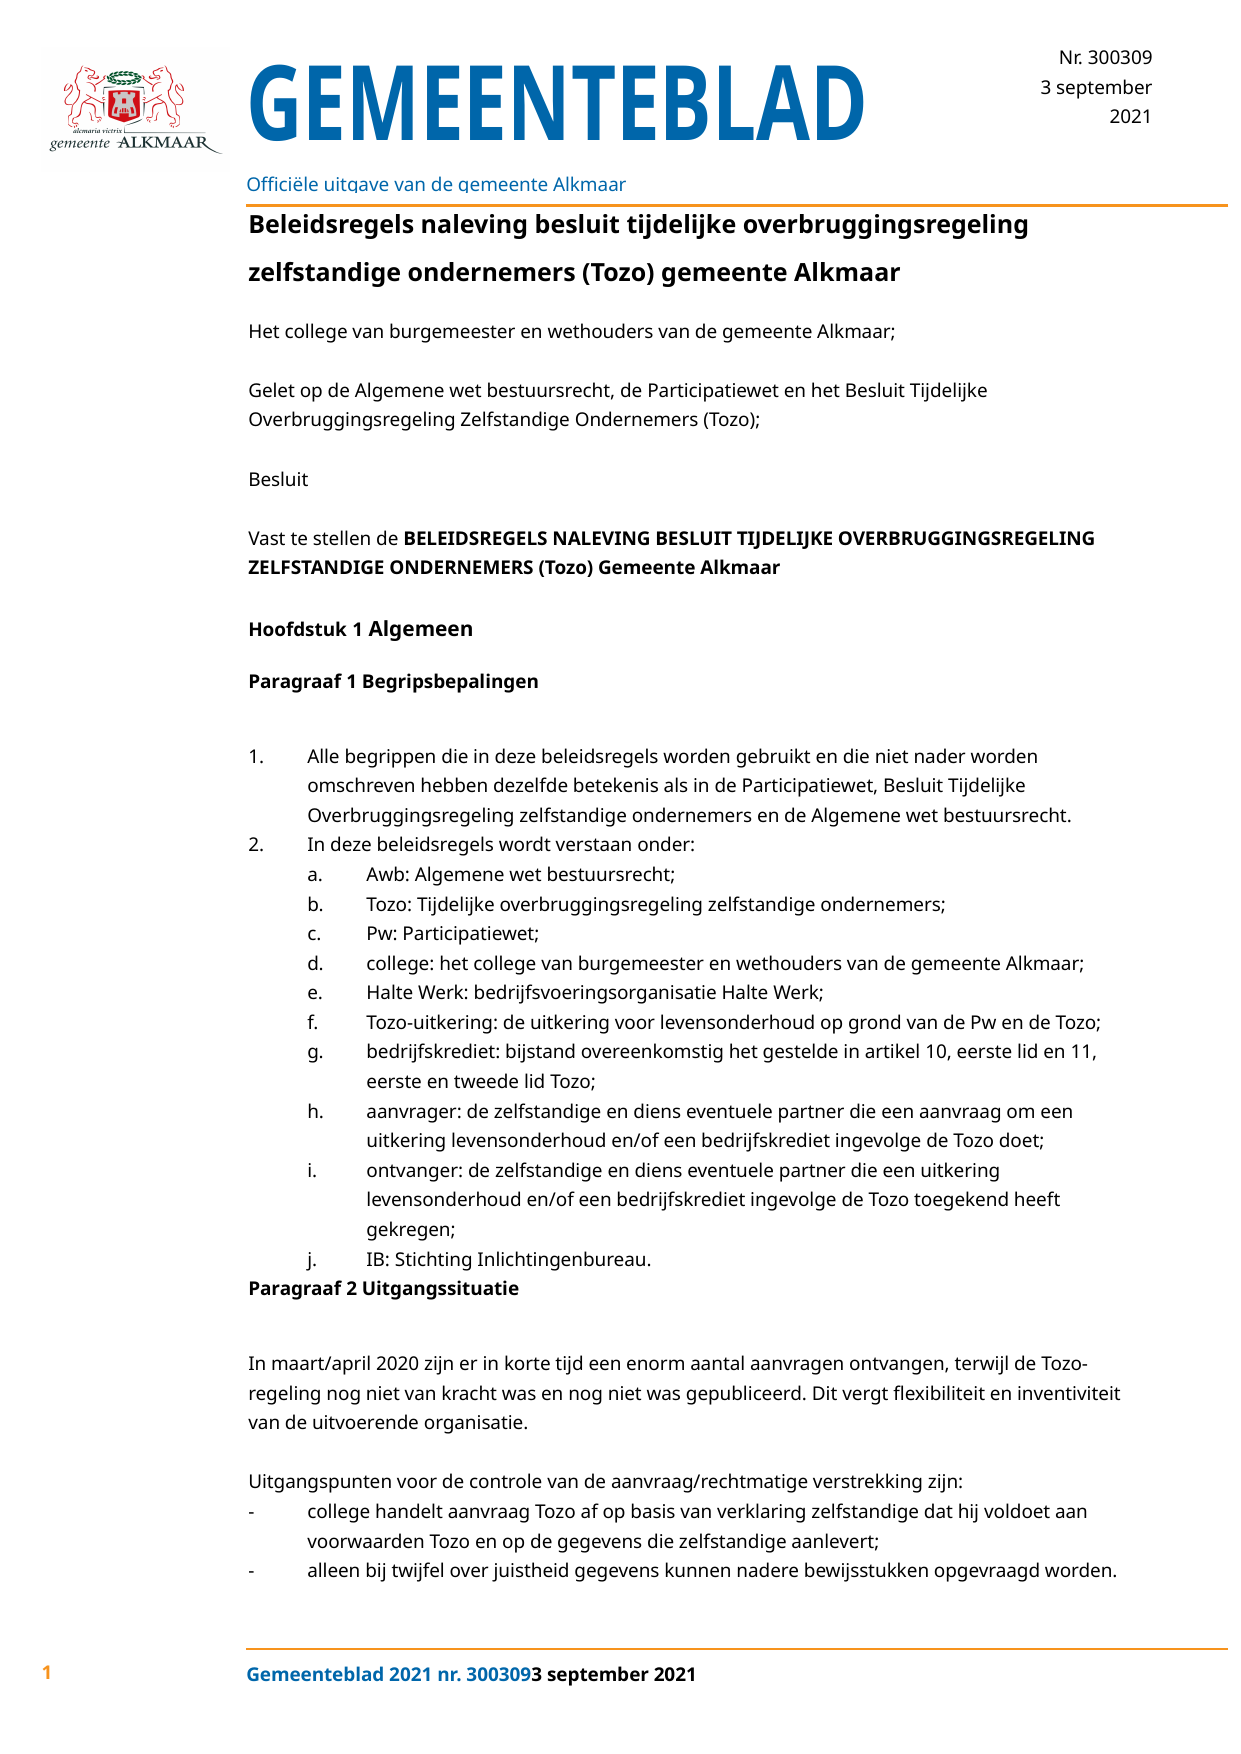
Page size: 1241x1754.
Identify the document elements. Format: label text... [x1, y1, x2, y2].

text Paragraaf 2 Uitgangssituatie [248, 1275, 1152, 1301]
text Paragraaf 1 Begripsbepalingen [248, 668, 1152, 694]
list Alle begrippen die in deze beleidsregels worden gebruikt en die niet nader worden omschreven hebben dezelfde betekenis als in de Participatiewet, Besluit Tijdelijke Overbruggingsregeling zelfstandige ondernemers en de Algemene wet bestuursrecht. [248, 743, 1152, 828]
list bedrijfskrediet: bijstand overeenkomstig het gestelde in artikel 10, eerste lid en 11, eerste en tweede lid Tozo; [307, 1039, 1152, 1094]
list college: het college van burgemeester en wethouders van de gemeente Alkmaar; [307, 950, 1152, 976]
list IB: Stichting Inlichtingenbureau. [307, 1246, 1152, 1272]
list Awb: Algemene wet bestuursrecht; [307, 861, 1152, 887]
list college handelt aanvraag Tozo af op basis van verklaring zelfstandige dat hij voldoet aan voorwaarden Tozo en op de gegevens die zelfstandige aanlevert; [248, 1498, 1152, 1554]
text Beleidsregels naleving besluit tijdelijke overbruggingsregeling zelfstandige ondernemers (Tozo) gemeente Alkmaar [248, 207, 1152, 288]
text Gelet op de Algemene wet bestuursrecht, de Participatiewet en het Besluit Tijdelijke Overbruggingsregeling Zelfstandige Ondernemers (Tozo); [248, 377, 1152, 432]
list ontvanger: de zelfstandige en diens eventuele partner die een uitkering levensonderhoud en/of een bedrijfskrediet ingevolge de Tozo toegekend heeft gekregen; [307, 1157, 1152, 1242]
list In deze beleidsregels wordt verstaan onder: [248, 832, 1152, 857]
text Besluit [248, 466, 1152, 492]
list alleen bij twijfel over juistheid gegevens kunnen nadere bewijsstukken opgevraagd worden. [248, 1557, 1152, 1583]
text Vast te stellen de BELEIDSREGELS NALEVING BESLUIT TIJDELIJKE OVERBRUGGINGSREGELING ZELFSTANDIGE ONDERNEMERS (Tozo) Gemeente Alkmaar [248, 525, 1152, 580]
text In maart/april 2020 zijn er in korte tijd een enorm aantal aanvragen ontvangen, terwijl de Tozo-regeling nog niet van kracht was en nog niet was gepubliceerd. Dit vergt flexibiliteit en inventiviteit van de uitvoerende organisatie. [248, 1350, 1152, 1435]
list Tozo: Tijdelijke overbruggingsregeling zelfstandige ondernemers; [307, 891, 1152, 917]
text Uitgangspunten voor de controle van de aanvraag/rechtmatige verstrekking zijn: [248, 1469, 1152, 1494]
picture [41, 47, 231, 172]
text Het college van burgemeester en wethouders van de gemeente Alkmaar; [248, 318, 1152, 344]
list Tozo-uitkering: de uitkering voor levensonderhoud op grond van de Pw en de Tozo; [307, 1009, 1152, 1035]
list aanvrager: de zelfstandige en diens eventuele partner die een aanvraag om een uitkering levensonderhoud en/of een bedrijfskrediet ingevolge de Tozo doet; [307, 1098, 1152, 1153]
text Hoofdstuk 1 Algemeen [248, 614, 1152, 642]
list Halte Werk: bedrijfsvoeringsorganisatie Halte Werk; [307, 979, 1152, 1005]
list Pw: Participatiewet; [307, 920, 1152, 946]
